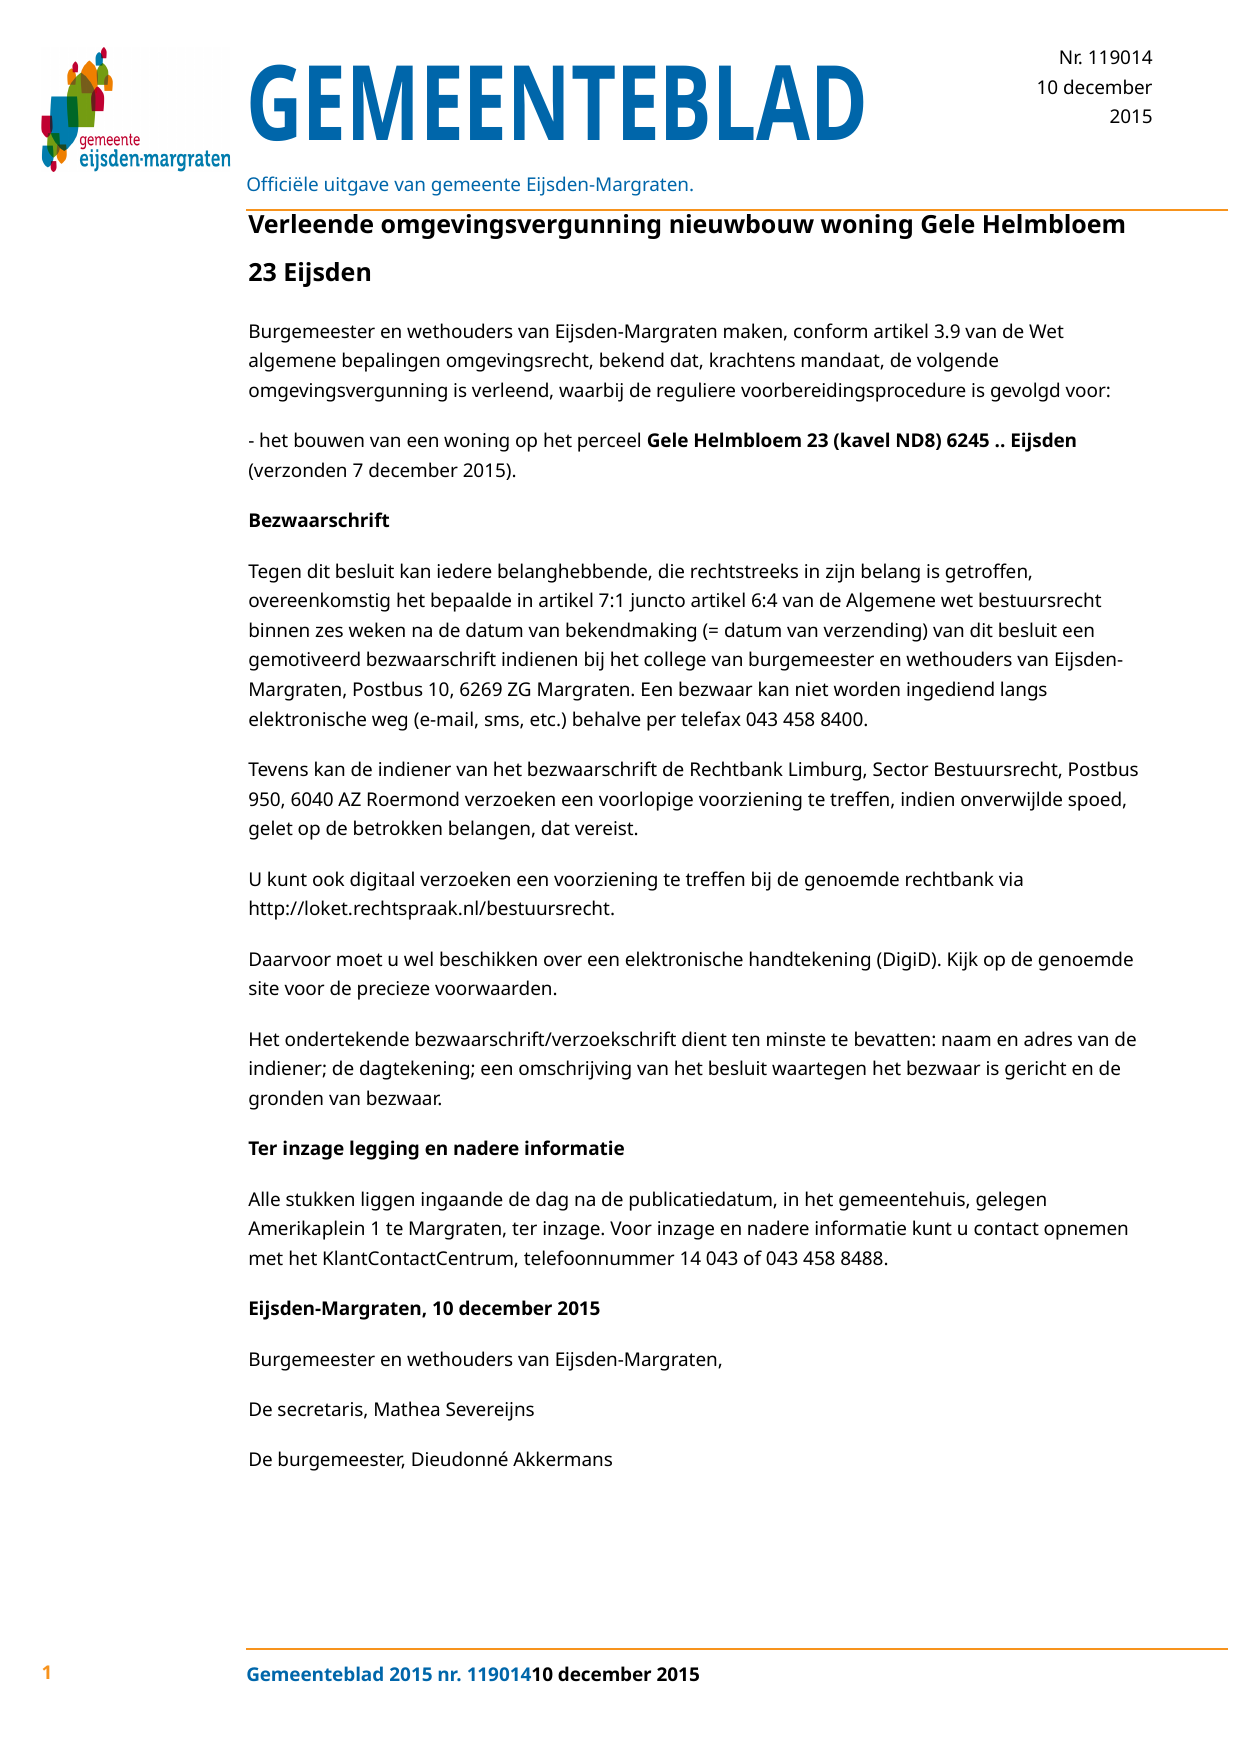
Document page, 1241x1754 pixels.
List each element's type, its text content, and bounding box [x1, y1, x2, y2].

text U kunt ook digitaal verzoeken een voorziening te treffen bij de genoemde rechtbank via http://loket.rechtspraak.nl/bestuursrecht. [248, 866, 1152, 921]
text Tevens kan de indiener van het bezwaarschrift de Rechtbank Limburg, Sector Bestuursrecht, Postbus 950, 6040 AZ Roermond verzoeken een voorlopige voorziening te treffen, indien onverwijlde spoed, gelet op de betrokken belangen, dat vereist. [248, 756, 1152, 841]
text De secretaris, Mathea Severeijns [248, 1396, 1152, 1422]
text Daarvoor moet u wel beschikken over een elektronische handtekening (DigiD). Kijk op de genoemde site voor de precieze voorwaarden. [248, 946, 1152, 1001]
text Alle stukken liggen ingaande de dag na de publicatiedatum, in het gemeentehuis, gelegen Amerikaplein 1 te Margraten, ter inzage. Voor inzage en nadere informatie kunt u contact opnemen met het KlantContactCentrum, telefoonnummer 14 043 of 043 458 8488. [248, 1186, 1152, 1271]
text - het bouwen van een woning op het perceel Gele Helmbloem 23 (kavel ND8) 6245 .. Eijsden (verzonden 7 december 2015). [248, 427, 1152, 483]
text Bezwaarschrift [248, 507, 1152, 533]
text Burgemeester en wethouders van Eijsden-Margraten maken, conform artikel 3.9 van de Wet algemene bepalingen omgevingsrecht, bekend dat, krachtens mandaat, de volgende omgevingsvergunning is verleend, waarbij de reguliere voorbereidingsprocedure is gevolgd voor: [248, 318, 1152, 403]
text Tegen dit besluit kan iedere belanghebbende, die rechtstreeks in zijn belang is getroffen, overeenkomstig het bepaalde in artikel 7:1 juncto artikel 6:4 van de Algemene wet bestuursrecht binnen zes weken na de datum van bekendmaking (= datum van verzending) van dit besluit een gemotiveerd bezwaarschrift indienen bij het college van burgemeester en wethouders van Eijsden-Margraten, Postbus 10, 6269 ZG Margraten. Een bezwaar kan niet worden ingediend langs elektronische weg (e-mail, sms, etc.) behalve per telefax 043 458 8400. [248, 558, 1152, 732]
text Het ondertekende bezwaarschrift/verzoekschrift dient ten minste te bevatten: naam en adres van de indiener; de dagtekening; een omschrijving van het besluit waartegen het bezwaar is gericht en de gronden van bezwaar. [248, 1026, 1152, 1111]
text Burgemeester en wethouders van Eijsden-Margraten, [248, 1346, 1152, 1372]
picture [41, 47, 231, 172]
text Verleende omgevingsvergunning nieuwbouw woning Gele Helmbloem 23 Eijsden [248, 211, 1152, 288]
text Eijsden-Margraten, 10 december 2015 [248, 1295, 1152, 1321]
text Ter inzage legging en nadere informatie [248, 1135, 1152, 1161]
text De burgemeester, Dieudonné Akkermans [248, 1447, 1152, 1472]
